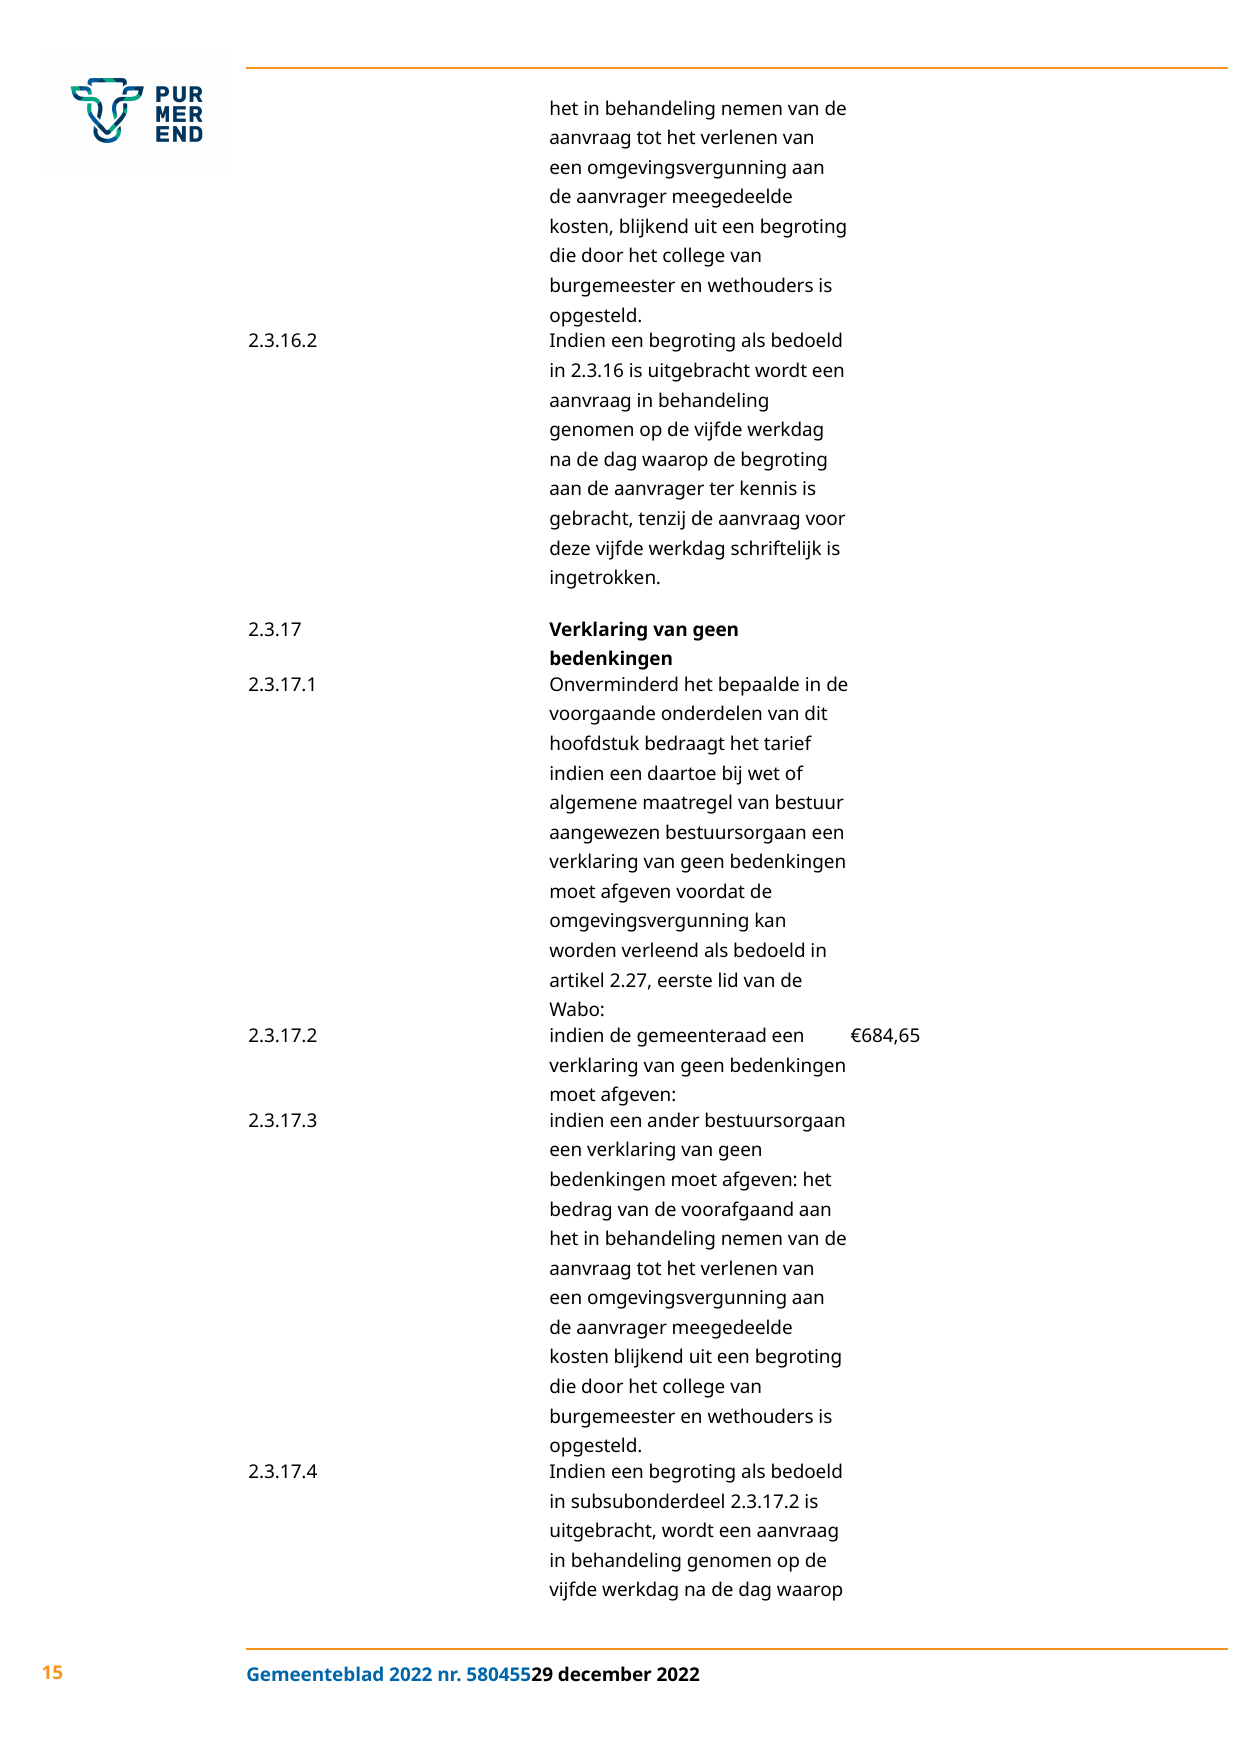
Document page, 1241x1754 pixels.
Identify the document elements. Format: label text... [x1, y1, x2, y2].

table_cell €684,65 [850, 1022, 1152, 1107]
table_cell [850, 95, 1152, 328]
table_cell het in behandeling nemen van de aanvraag tot het verlenen van een omgevingsvergunning aan de aanvrager meegedeelde kosten, blijkend uit een begroting die door het college van burgemeester en wethouders is opgesteld. [549, 95, 850, 328]
table_cell [248, 590, 549, 616]
table_cell 2.3.16.2 [248, 328, 549, 590]
table_cell [850, 1107, 1152, 1458]
table_cell indien een ander bestuursorgaan een verklaring van geen bedenkingen moet afgeven: het bedrag van de voorafgaand aan het in behandeling nemen van de aanvraag tot het verlenen van een omgevingsvergunning aan de aanvrager meegedeelde kosten blijkend uit een begroting die door het college van burgemeester en wethouders is opgesteld. [549, 1107, 850, 1458]
table_cell [549, 590, 850, 616]
table_cell [248, 95, 549, 328]
table_cell Onverminderd het bepaalde in de voorgaande onderdelen van dit hoofdstuk bedraagt het tarief indien een daartoe bij wet of algemene maatregel van bestuur aangewezen bestuursorgaan een verklaring van geen bedenkingen moet afgeven voordat de omgevingsvergunning kan worden verleend als bedoeld in artikel 2.27, eerste lid van de Wabo: [549, 671, 850, 1022]
table_cell 2.3.17 [248, 616, 549, 671]
table_cell [850, 590, 1152, 616]
table_cell 2.3.17.1 [248, 671, 549, 1022]
picture [41, 47, 231, 172]
table_cell [850, 671, 1152, 1022]
table_cell [850, 1458, 1152, 1602]
table_cell Indien een begroting als bedoeld in subsubonderdeel 2.3.17.2 is uitgebracht, wordt een aanvraag in behandeling genomen op de vijfde werkdag na de dag waarop [549, 1458, 850, 1602]
table_cell Indien een begroting als bedoeld in 2.3.16 is uitgebracht wordt een aanvraag in behandeling genomen op de vijfde werkdag na de dag waarop de begroting aan de aanvrager ter kennis is gebracht, tenzij de aanvraag voor deze vijfde werkdag schriftelijk is ingetrokken. [549, 328, 850, 590]
table_cell Verklaring van geen bedenkingen [549, 616, 850, 671]
table_cell 2.3.17.4 [248, 1458, 549, 1602]
table_cell 2.3.17.2 [248, 1022, 549, 1107]
table_cell [850, 328, 1152, 590]
table_cell [850, 616, 1152, 671]
table_cell 2.3.17.3 [248, 1107, 549, 1458]
table_cell indien de gemeenteraad een verklaring van geen bedenkingen moet afgeven: [549, 1022, 850, 1107]
